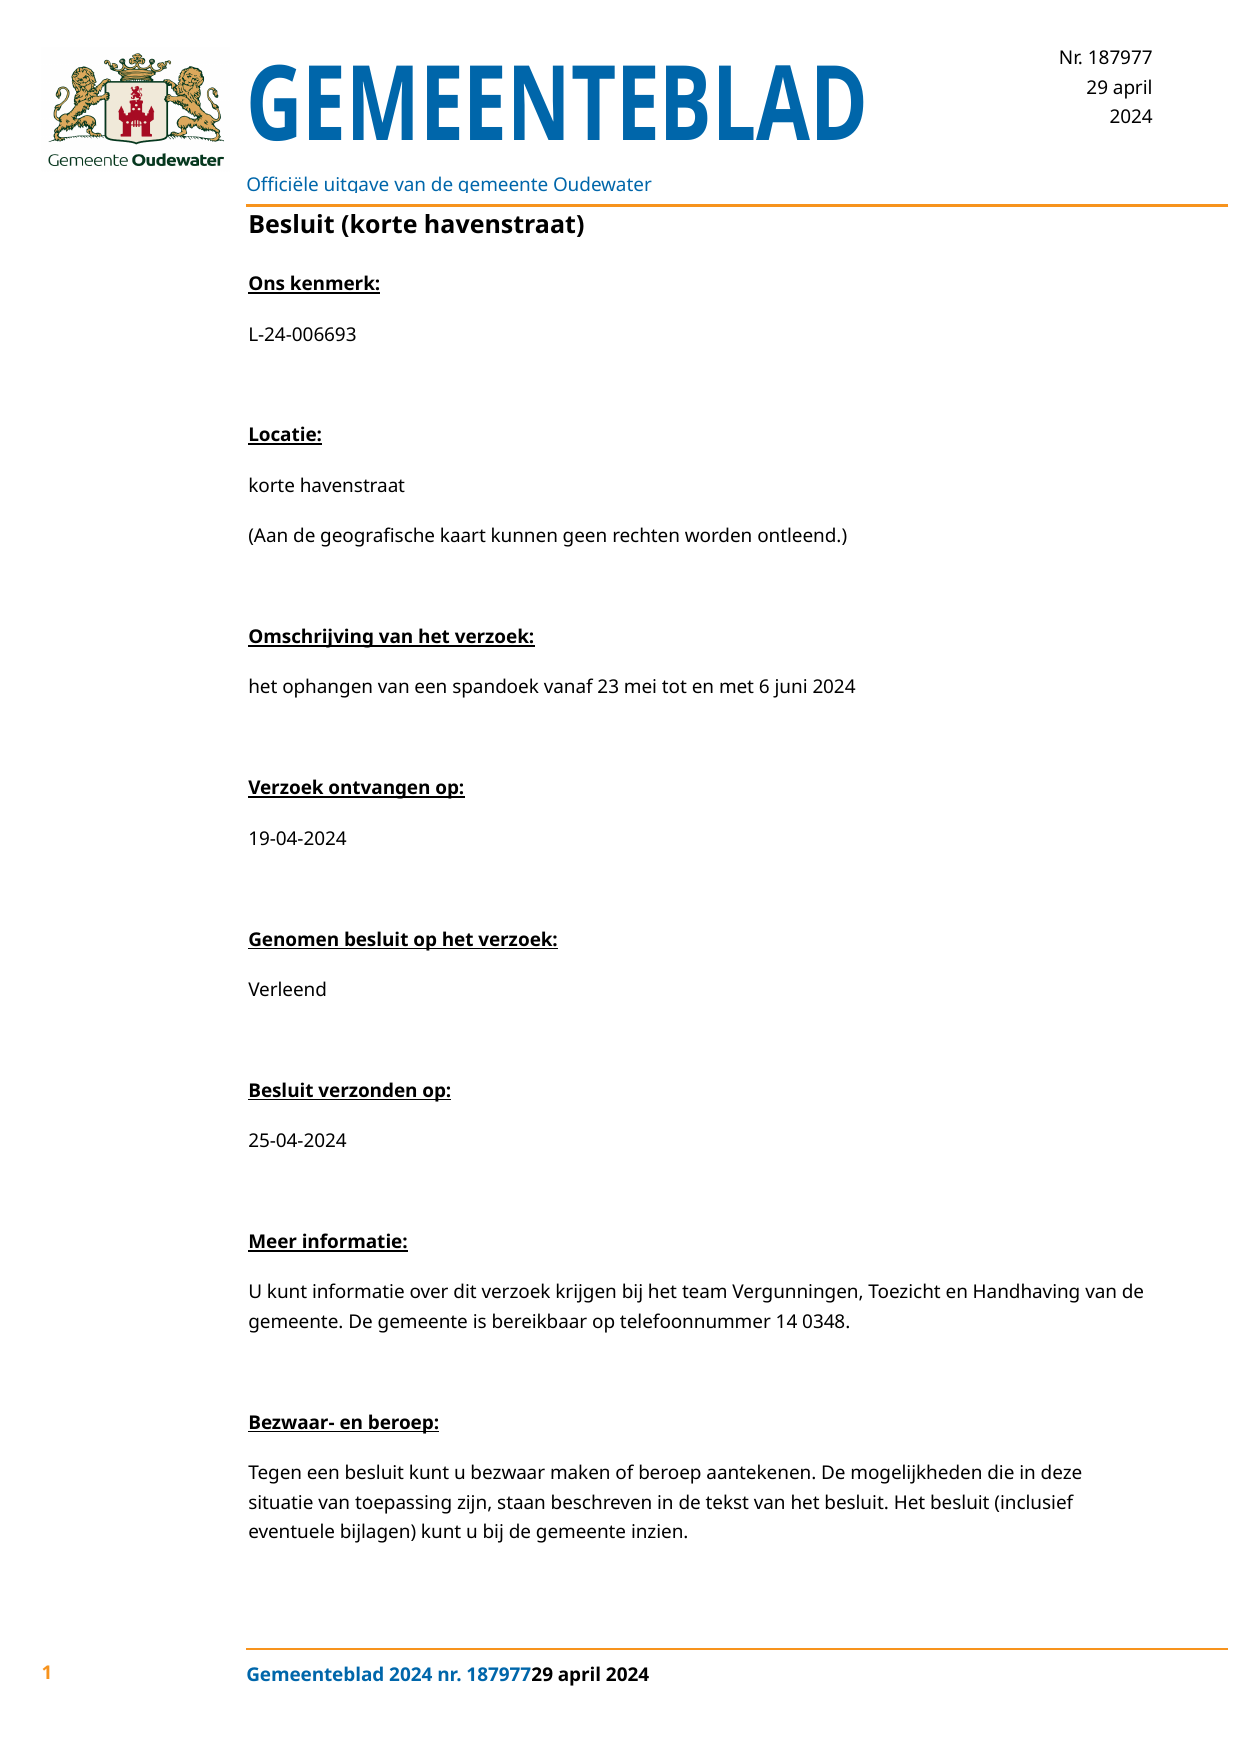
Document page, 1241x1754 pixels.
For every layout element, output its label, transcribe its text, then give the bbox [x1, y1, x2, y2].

text Tegen een besluit kunt u bezwaar maken of beroep aantekenen. De mogelijkheden die in deze situatie van toepassing zijn, staan beschreven in de tekst van het besluit. Het besluit (inclusief eventuele bijlagen) kunt u bij de gemeente inzien. [248, 1459, 1152, 1544]
text Omschrijving van het verzoek: [248, 623, 1152, 649]
text Besluit verzonden op: [248, 1077, 1152, 1103]
text L-24-006693 [248, 321, 1152, 346]
text Genomen besluit op het verzoek: [248, 926, 1152, 951]
picture [41, 47, 231, 172]
text Verzoek ontvangen op: [248, 774, 1152, 800]
text 25-04-2024 [248, 1127, 1152, 1153]
text U kunt informatie over dit verzoek krijgen bij het team Vergunningen, Toezicht en Handhaving van de gemeente. De gemeente is bereikbaar op telefoonnummer 14 0348. [248, 1279, 1152, 1334]
text het ophangen van een spandoek vanaf 23 mei tot en met 6 juni 2024 [248, 674, 1152, 699]
text Besluit (korte havenstraat) [248, 207, 1152, 241]
text Ons kenmerk: [248, 270, 1152, 296]
text korte havenstraat [248, 472, 1152, 498]
text Locatie: [248, 422, 1152, 447]
text Bezwaar- en beroep: [248, 1409, 1152, 1435]
text Verleend [248, 976, 1152, 1002]
text (Aan de geografische kaart kunnen geen rechten worden ontleend.) [248, 522, 1152, 548]
text Meer informatie: [248, 1228, 1152, 1254]
text 19-04-2024 [248, 825, 1152, 851]
